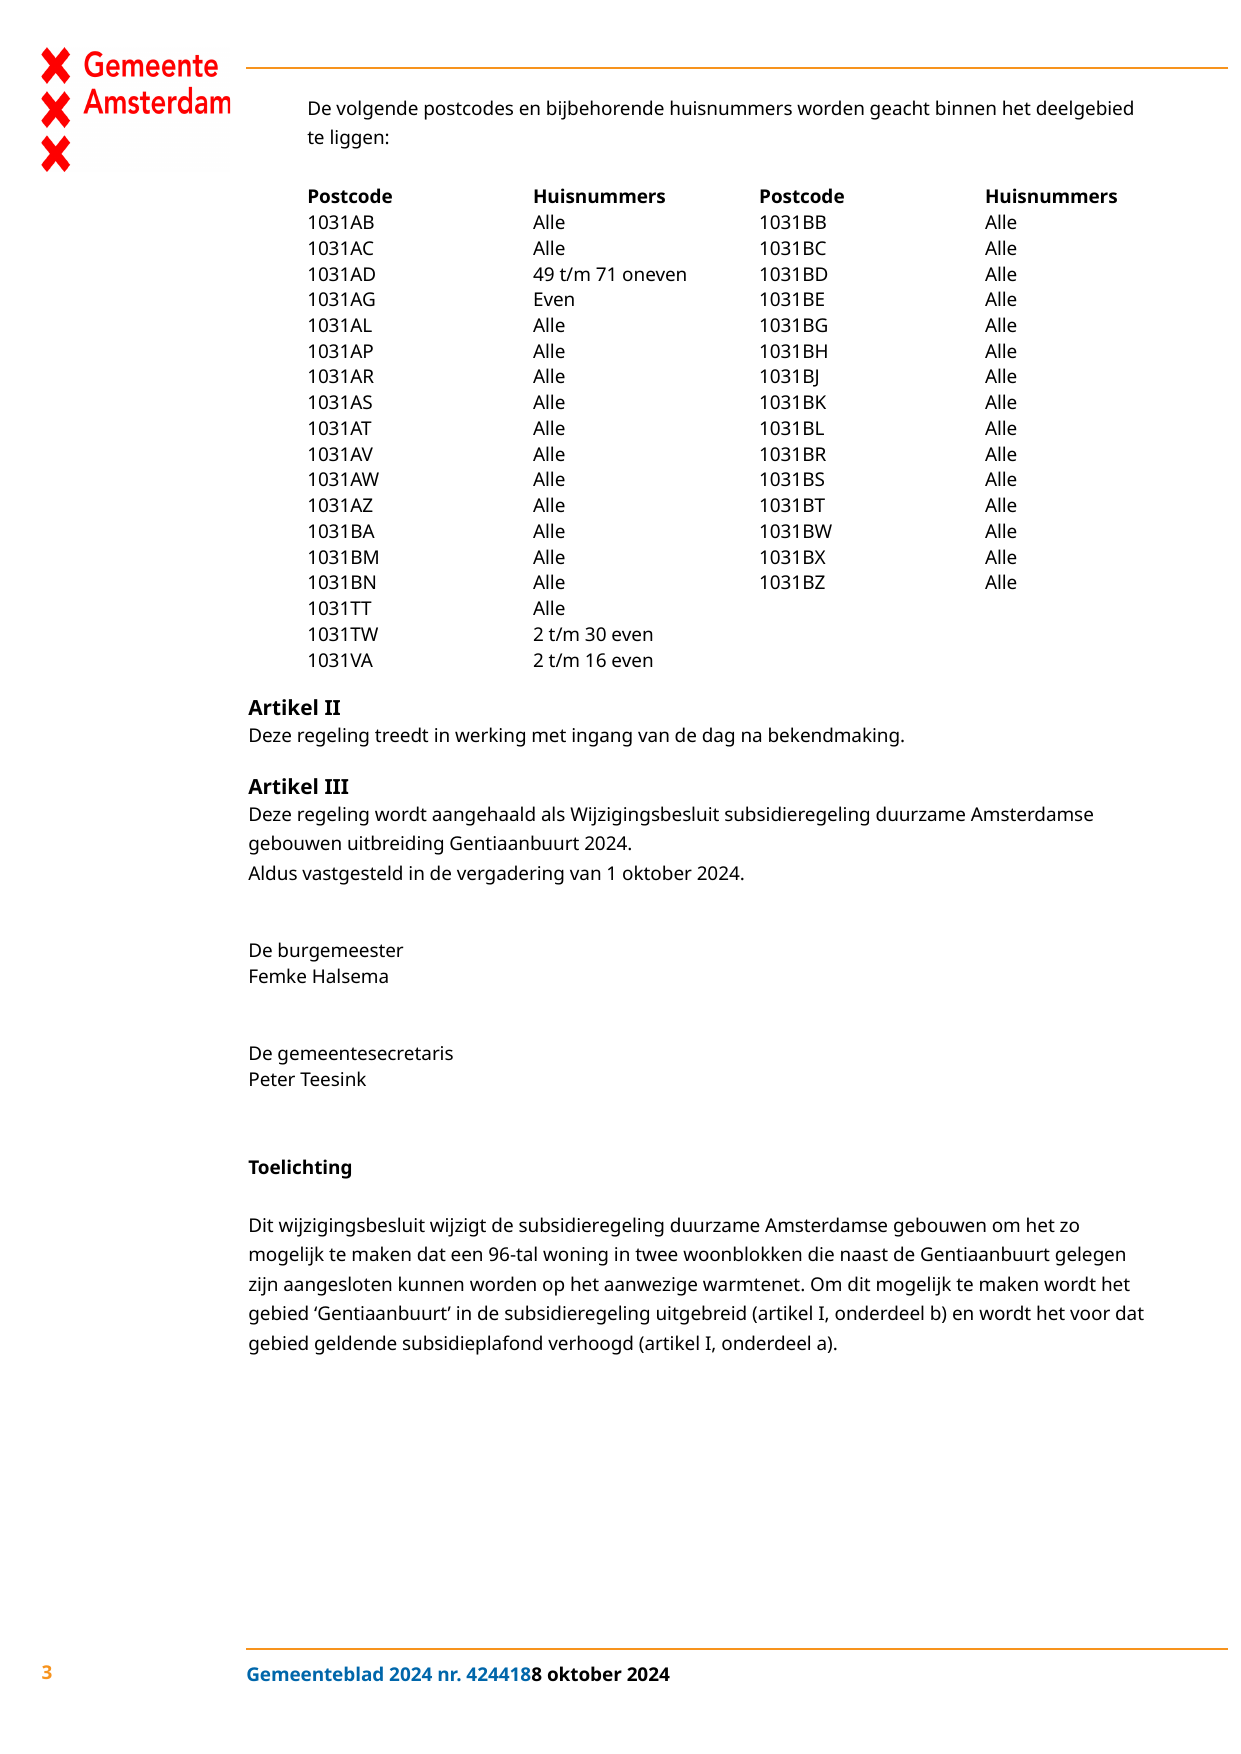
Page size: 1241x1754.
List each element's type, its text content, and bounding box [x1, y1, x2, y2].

table_cell Alle [985, 287, 1211, 312]
table_cell 49 t/m 71 oneven [533, 261, 759, 287]
table_cell Alle [533, 518, 759, 544]
text Deze regeling treedt in werking met ingang van de dag na bekendmaking. [248, 722, 1152, 748]
table_cell Alle [533, 415, 759, 441]
table_cell Alle [533, 390, 759, 415]
table_cell [985, 647, 1211, 672]
text Toelichting [248, 1143, 1152, 1183]
text De gemeentesecretaris [248, 1040, 1152, 1066]
table_cell Alle [533, 570, 759, 595]
table_cell 2 t/m 30 even [533, 621, 759, 647]
table_cell 1031BK [759, 390, 985, 415]
table_cell [759, 595, 985, 621]
table_cell Alle [985, 493, 1211, 518]
text Femke Halsema [248, 963, 1152, 988]
table_cell Alle [533, 441, 759, 467]
table_cell 1031VA [307, 647, 533, 672]
table_cell 1031BA [307, 518, 533, 544]
table_cell 1031AG [307, 287, 533, 312]
table_cell 1031AB [307, 209, 533, 235]
table_cell 1031AC [307, 235, 533, 261]
table_cell Alle [985, 209, 1211, 235]
table_cell 1031AD [307, 261, 533, 287]
table_cell 1031BD [759, 261, 985, 287]
table_cell 1031AR [307, 364, 533, 389]
table_cell 1031AW [307, 467, 533, 492]
table_cell Alle [533, 493, 759, 518]
text Dit wijzigingsbesluit wijzigt de subsidieregeling duurzame Amsterdamse gebouwen om het zo mogelijk te maken dat een 96-tal woning in twee woonblokken die naast de Gentiaanbuurt gelegen zijn aangesloten kunnen worden op het aanwezige warmtenet. Om dit mogelijk te maken wordt het gebied ‘Gentiaanbuurt’ in de subsidieregeling uitgebreid (artikel I, onderdeel b) en wordt het voor dat gebied geldende subsidieplafond verhoogd (artikel I, onderdeel a). [248, 1212, 1152, 1356]
table_cell 1031AP [307, 338, 533, 364]
table_cell 1031BC [759, 235, 985, 261]
table_cell Alle [985, 261, 1211, 287]
text Deze regeling wordt aangehaald als Wijzigingsbesluit subsidieregeling duurzame Amsterdamse gebouwen uitbreiding Gentiaanbuurt 2024. [248, 801, 1152, 856]
table_cell Alle [985, 467, 1211, 492]
table_cell Alle [985, 364, 1211, 389]
list De volgende postcodes en bijbehorende huisnummers worden geacht binnen het deelgebied te liggen: [248, 95, 1152, 150]
table_cell Alle [533, 338, 759, 364]
table_cell 1031BB [759, 209, 985, 235]
table_cell 1031AL [307, 312, 533, 338]
table_cell 1031BS [759, 467, 985, 492]
table_cell Alle [533, 595, 759, 621]
table_cell 1031TT [307, 595, 533, 621]
table_cell Alle [985, 235, 1211, 261]
table_cell 1031TW [307, 621, 533, 647]
text Artikel II [248, 693, 1152, 722]
table_header Huisnummers [985, 184, 1211, 209]
text Artikel III [248, 772, 1152, 801]
table_header Huisnummers [533, 184, 759, 209]
table_cell 1031AT [307, 415, 533, 441]
table_cell 1031BJ [759, 364, 985, 389]
table_cell Alle [533, 209, 759, 235]
table_cell 1031BE [759, 287, 985, 312]
table_cell Alle [985, 390, 1211, 415]
table_cell 2 t/m 16 even [533, 647, 759, 672]
table_cell Alle [985, 570, 1211, 595]
table_cell Alle [533, 312, 759, 338]
table_cell 1031BT [759, 493, 985, 518]
table_cell 1031BL [759, 415, 985, 441]
table_cell Alle [985, 338, 1211, 364]
table_cell 1031BH [759, 338, 985, 364]
table_cell 1031AV [307, 441, 533, 467]
table_cell Alle [533, 235, 759, 261]
table_cell 1031BG [759, 312, 985, 338]
table_header Postcode [759, 184, 985, 209]
table_cell [759, 647, 985, 672]
table_cell 1031BZ [759, 570, 985, 595]
picture [41, 47, 231, 172]
table_cell 1031AS [307, 390, 533, 415]
table_cell [985, 595, 1211, 621]
table_cell Even [533, 287, 759, 312]
table_cell 1031BX [759, 544, 985, 569]
table_cell [759, 621, 985, 647]
table_cell [985, 621, 1211, 647]
table_cell Alle [533, 364, 759, 389]
table_cell 1031BN [307, 570, 533, 595]
table_cell 1031BM [307, 544, 533, 569]
table_cell Alle [985, 544, 1211, 569]
table_cell Alle [985, 415, 1211, 441]
table_cell 1031AZ [307, 493, 533, 518]
table_header Postcode [307, 184, 533, 209]
table_cell 1031BW [759, 518, 985, 544]
text Aldus vastgesteld in de vergadering van 1 oktober 2024. [248, 860, 1152, 886]
table_cell 1031BR [759, 441, 985, 467]
table_cell Alle [533, 544, 759, 569]
table_cell Alle [985, 312, 1211, 338]
table_cell Alle [985, 518, 1211, 544]
table_cell Alle [985, 441, 1211, 467]
text De burgemeester [248, 937, 1152, 963]
table_cell Alle [533, 467, 759, 492]
text Peter Teesink [248, 1066, 1152, 1091]
